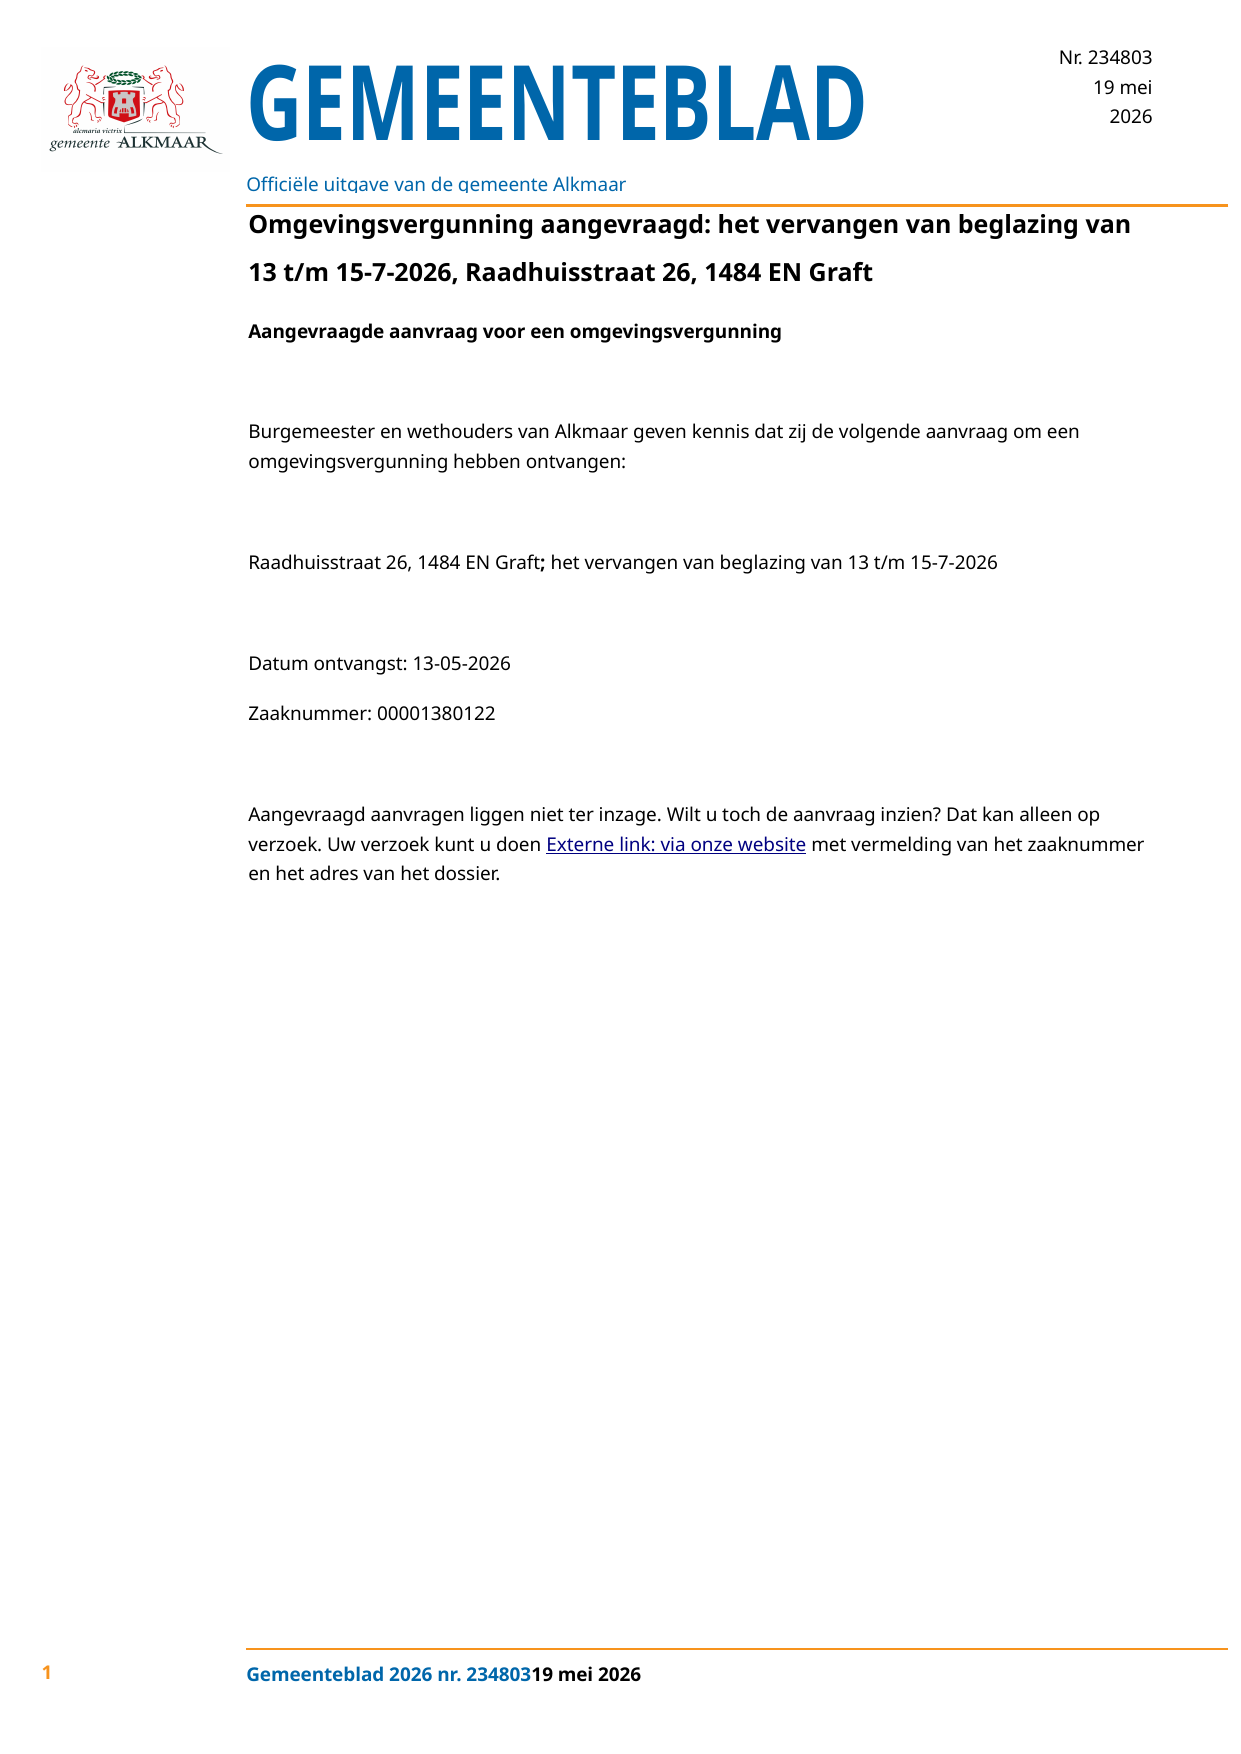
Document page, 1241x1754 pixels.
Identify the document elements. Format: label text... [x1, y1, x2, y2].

text Zaaknummer: 00001380122 [248, 700, 1152, 726]
text Aangevraagde aanvraag voor een omgevingsvergunning [248, 318, 1152, 344]
text Burgemeester en wethouders van Alkmaar geven kennis dat zij de volgende aanvraag om een omgevingsvergunning hebben ontvangen: [248, 419, 1152, 474]
text Datum ontvangst: 13-05-2026 [248, 650, 1152, 676]
text Raadhuisstraat 26, 1484 EN Graft; het vervangen van beglazing van 13 t/m 15-7-2026 [248, 549, 1152, 575]
text Aangevraagd aanvragen liggen niet ter inzage. Wilt u toch de aanvraag inzien? Dat kan alleen op verzoek. Uw verzoek kunt u doen Externe link: via onze website met vermelding van het zaaknummer en het adres van het dossier. [248, 801, 1152, 886]
text Omgevingsvergunning aangevraagd: het vervangen van beglazing van 13 t/m 15-7-2026, Raadhuisstraat 26, 1484 EN Graft [248, 207, 1152, 288]
picture [41, 47, 231, 172]
